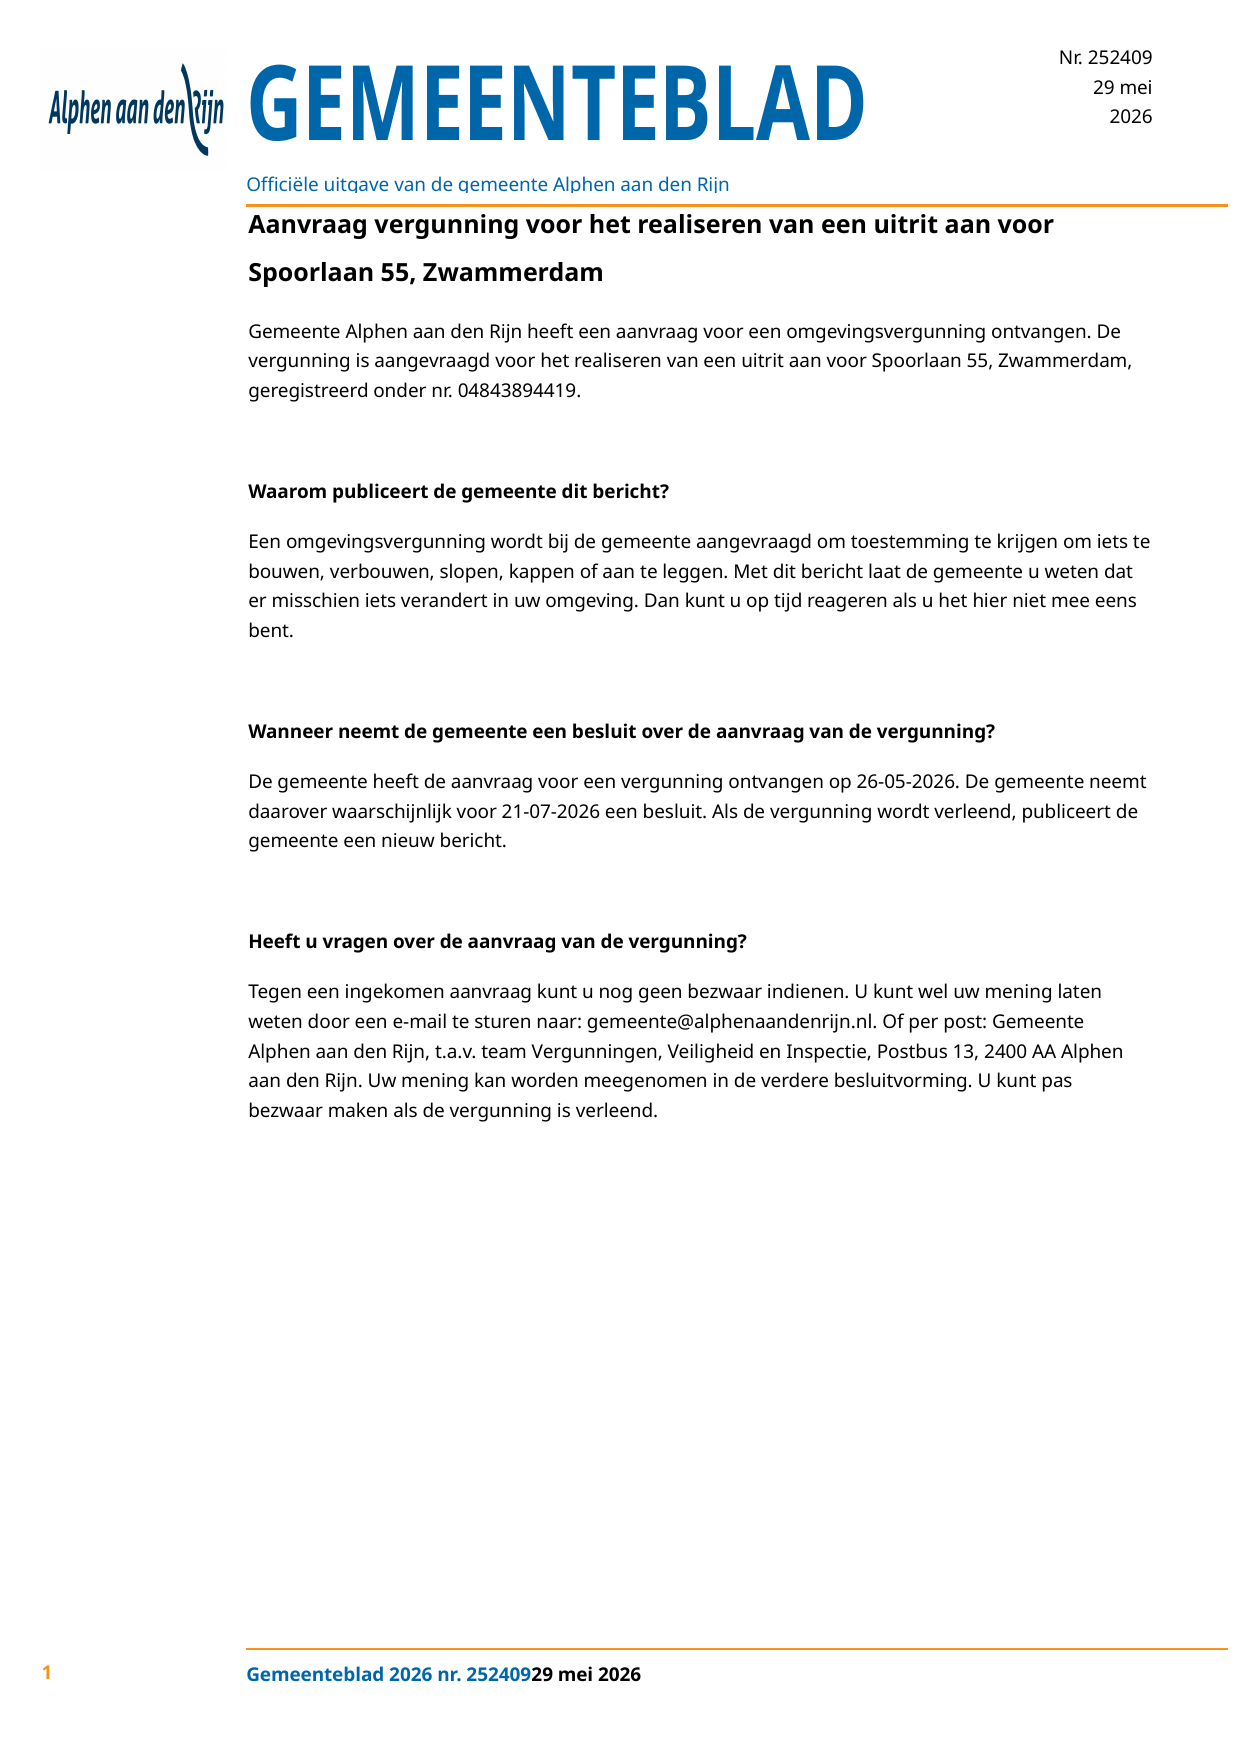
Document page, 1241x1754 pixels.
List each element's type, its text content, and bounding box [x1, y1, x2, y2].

text De gemeente heeft de aanvraag voor een vergunning ontvangen op 26-05-2026. De gemeente neemt daarover waarschijnlijk voor 21-07-2026 een besluit. Als de vergunning wordt verleend, publiceert de gemeente een nieuw bericht. [248, 768, 1152, 853]
text Een omgevingsvergunning wordt bij de gemeente aangevraagd om toestemming te krijgen om iets te bouwen, verbouwen, slopen, kappen of aan te leggen. Met dit bericht laat de gemeente u weten dat er misschien iets verandert in uw omgeving. Dan kunt u op tijd reageren als u het hier niet mee eens bent. [248, 528, 1152, 643]
text Gemeente Alphen aan den Rijn heeft een aanvraag voor een omgevingsvergunning ontvangen. De vergunning is aangevraagd voor het realiseren van een uitrit aan voor Spoorlaan 55, Zwammerdam, geregistreerd onder nr. 04843894419. [248, 318, 1152, 403]
text Wanneer neemt de gemeente een besluit over de aanvraag van de vergunning? [248, 718, 1152, 744]
picture [41, 47, 231, 172]
text Aanvraag vergunning voor het realiseren van een uitrit aan voor Spoorlaan 55, Zwammerdam [248, 207, 1152, 288]
text Tegen een ingekomen aanvraag kunt u nog geen bezwaar indienen. U kunt wel uw mening laten weten door een e-mail te sturen naar: gemeente@alphenaandenrijn.nl. Of per post: Gemeente Alphen aan den Rijn, t.a.v. team Vergunningen, Veiligheid en Inspectie, Postbus 13, 2400 AA Alphen aan den Rijn. Uw mening kan worden meegenomen in de verdere besluitvorming. U kunt pas bezwaar maken als de vergunning is verleend. [248, 979, 1152, 1123]
text Heeft u vragen over de aanvraag van de vergunning? [248, 928, 1152, 954]
text Waarom publiceert de gemeente dit bericht? [248, 478, 1152, 504]
